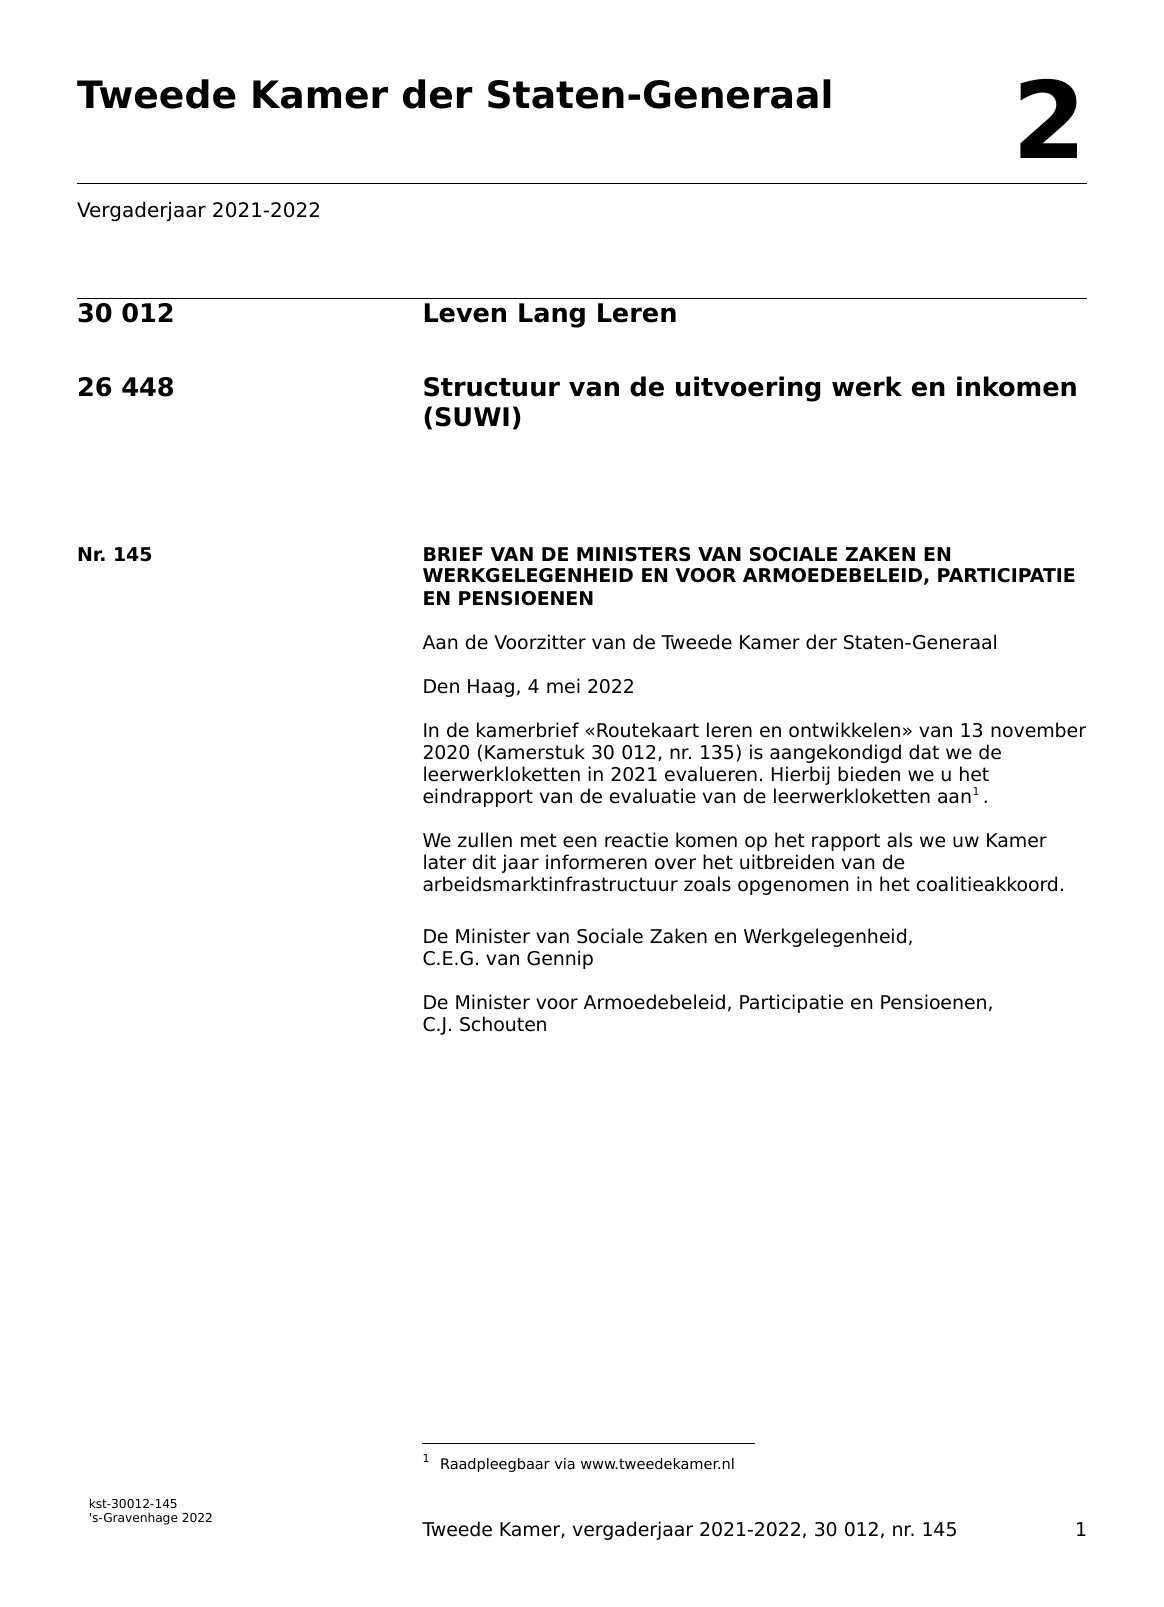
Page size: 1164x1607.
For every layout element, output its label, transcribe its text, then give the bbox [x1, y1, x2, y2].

subtitle 30 012 Leven Lang Leren [77, 299, 1087, 329]
text 's-Gravenhage 2022 [88, 1511, 323, 1525]
text De Minister van Sociale Zaken en Werkgelegenheid, C.E.G. van Gennip [422, 926, 1087, 970]
subtitle Nr. 145 BRIEF VAN DE MINISTERS VAN SOCIALE ZAKEN EN WERKGELEGENHEID EN VOOR ARMOEDEBELEID, PARTICIPATIE EN PENSIOENEN [77, 543, 1087, 609]
text We zullen met een reactie komen op het rapport als we uw Kamer later dit jaar informeren over het uitbreiden van de arbeidsmarktinfrastructuur zoals opgenomen in het coalitieakkoord. [422, 830, 1087, 896]
text Aan de Voorzitter van de Tweede Kamer der Staten-Generaal [422, 632, 1087, 653]
table_cell Vergaderjaar 2021-2022 [77, 184, 1087, 298]
table_header Tweede Kamer der Staten-Generaal [77, 59, 886, 183]
text In de kamerbrief «Routekaart leren en ontwikkelen» van 13 november 2020 (Kamerstuk 30 012, nr. 135) is aangekondigd dat we de leerwerkloketten in 2021 evalueren. Hierbij bieden we u het eindrapport van de evaluatie van de leerwerkloketten aan. [422, 720, 1087, 808]
text De Minister voor Armoedebeleid, Participatie en Pensioenen, C.J. Schouten [422, 992, 1087, 1036]
text kst-30012-145 [88, 1497, 323, 1511]
text Den Haag, 4 mei 2022 [422, 676, 1087, 698]
table_header 2 [886, 59, 1087, 183]
subtitle 26 448 Structuur van de uitvoering werk en inkomen (SUWI) [77, 373, 1087, 432]
text Raadpleegbaar via www.tweedekamer.nl [422, 1452, 1087, 1474]
